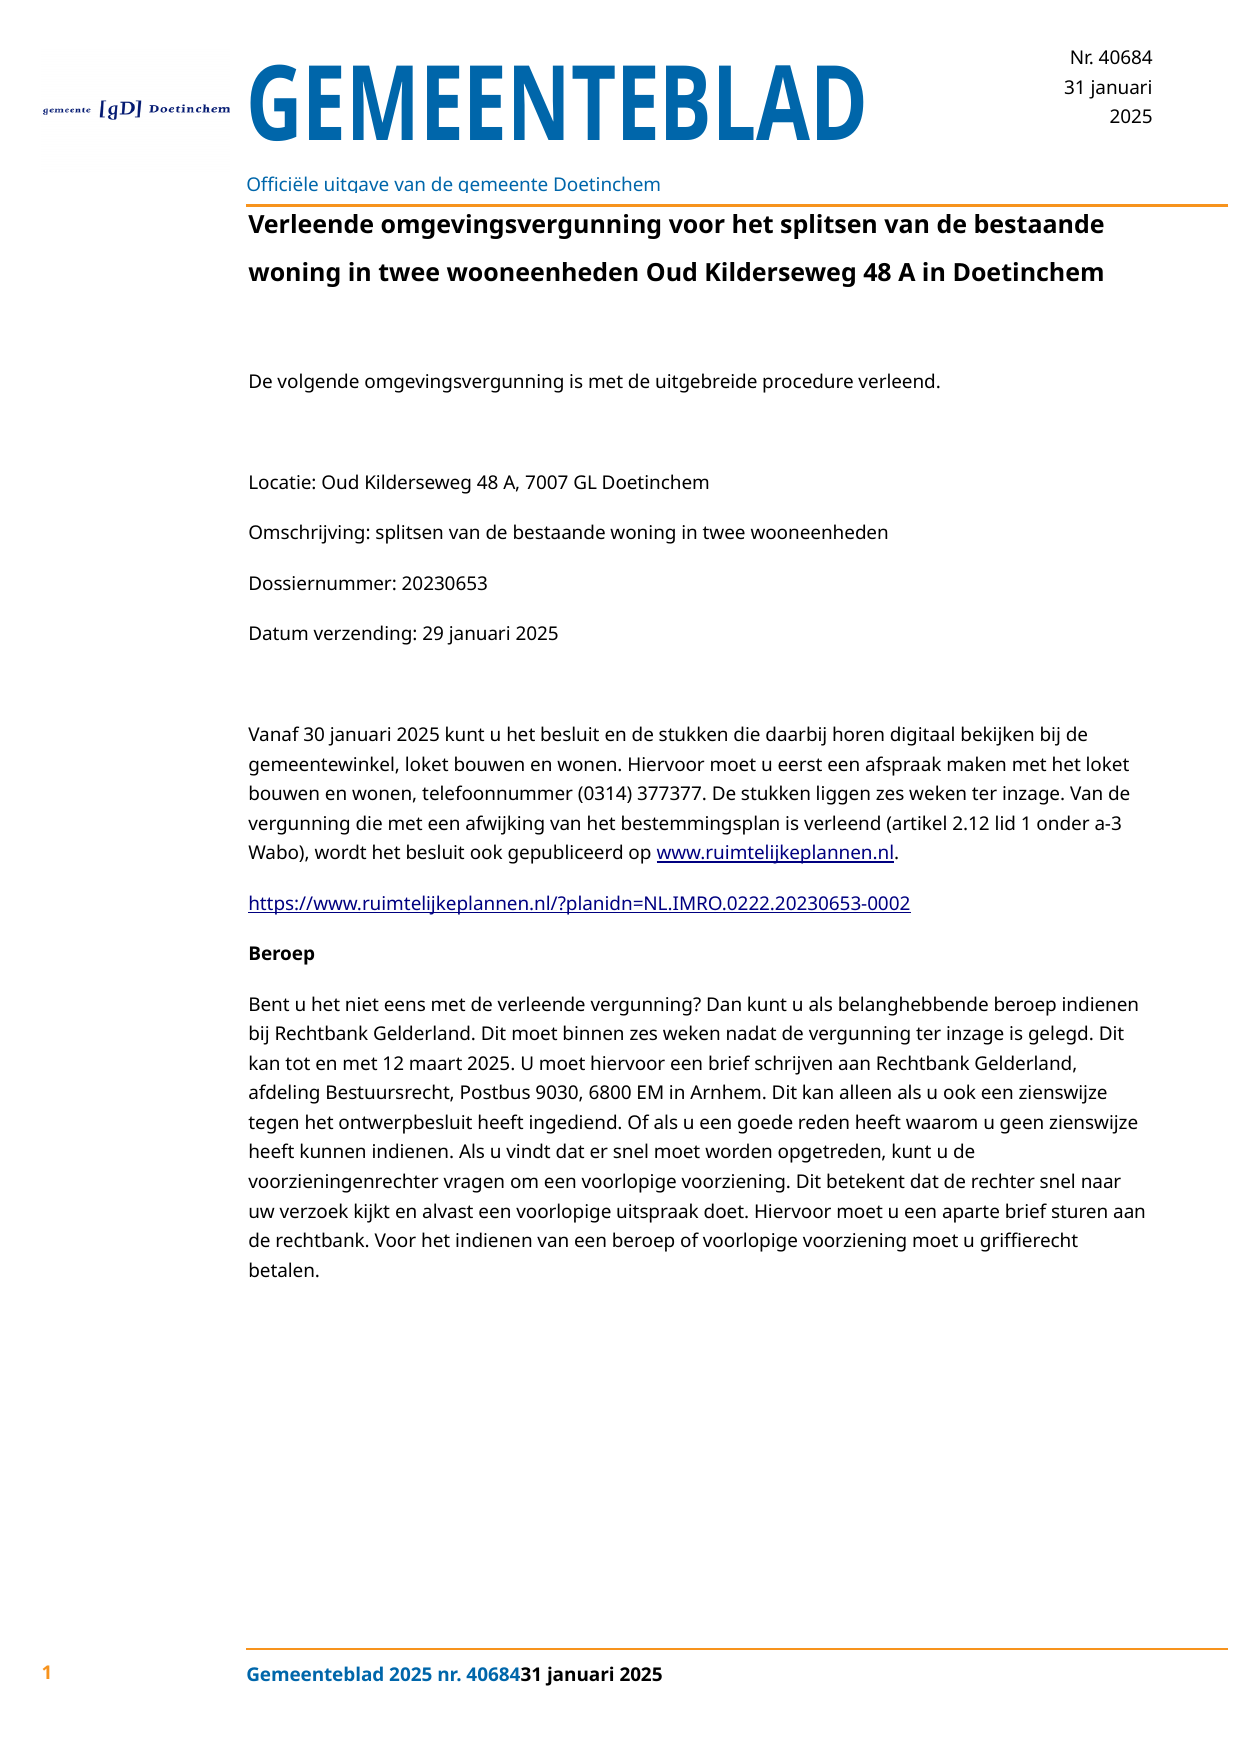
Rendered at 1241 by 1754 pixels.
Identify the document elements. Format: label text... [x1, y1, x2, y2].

text Dossiernummer: 20230653 [248, 570, 1152, 596]
text De volgende omgevingsvergunning is met de uitgebreide procedure verleend. [248, 368, 1152, 394]
text Vanaf 30 januari 2025 kunt u het besluit en de stukken die daarbij horen digitaal bekijken bij de gemeentewinkel, loket bouwen en wonen. Hiervoor moet u eerst een afspraak maken met het loket bouwen en wonen, telefoonnummer (0314) 377377. De stukken liggen zes weken ter inzage. Van de vergunning die met een afwijking van het bestemmingsplan is verleend (artikel 2.12 lid 1 onder a-3 Wabo), wordt het besluit ook gepubliceerd op www.ruimtelijkeplannen.nl. [248, 721, 1152, 865]
text Verleende omgevingsvergunning voor het splitsen van de bestaande woning in twee wooneenheden Oud Kilderseweg 48 A in Doetinchem [248, 207, 1152, 288]
picture [41, 47, 231, 172]
text Datum verzending: 29 januari 2025 [248, 620, 1152, 646]
text Bent u het niet eens met de verleende vergunning? Dan kunt u als belanghebbende beroep indienen bij Rechtbank Gelderland. Dit moet binnen zes weken nadat de vergunning ter inzage is gelegd. Dit kan tot en met 12 maart 2025. U moet hiervoor een brief schrijven aan Rechtbank Gelderland, afdeling Bestuursrecht, Postbus 9030, 6800 EM in Arnhem. Dit kan alleen als u ook een zienswijze tegen het ontwerpbesluit heeft ingediend. Of als u een goede reden heeft waarom u geen zienswijze heeft kunnen indienen. Als u vindt dat er snel moet worden opgetreden, kunt u de voorzieningenrechter vragen om een voorlopige voorziening. Dit betekent dat de rechter snel naar uw verzoek kijkt en alvast een voorlopige uitspraak doet. Hiervoor moet u een aparte brief sturen aan de rechtbank. Voor het indienen van een beroep of voorlopige voorziening moet u griffierecht betalen. [248, 991, 1152, 1283]
text Beroep [248, 940, 1152, 966]
text Locatie: Oud Kilderseweg 48 A, 7007 GL Doetinchem [248, 469, 1152, 495]
text https://www.ruimtelijkeplannen.nl/?planidn=NL.IMRO.0222.20230653-0002 [248, 890, 1152, 916]
text Omschrijving: splitsen van de bestaande woning in twee wooneenheden [248, 519, 1152, 545]
